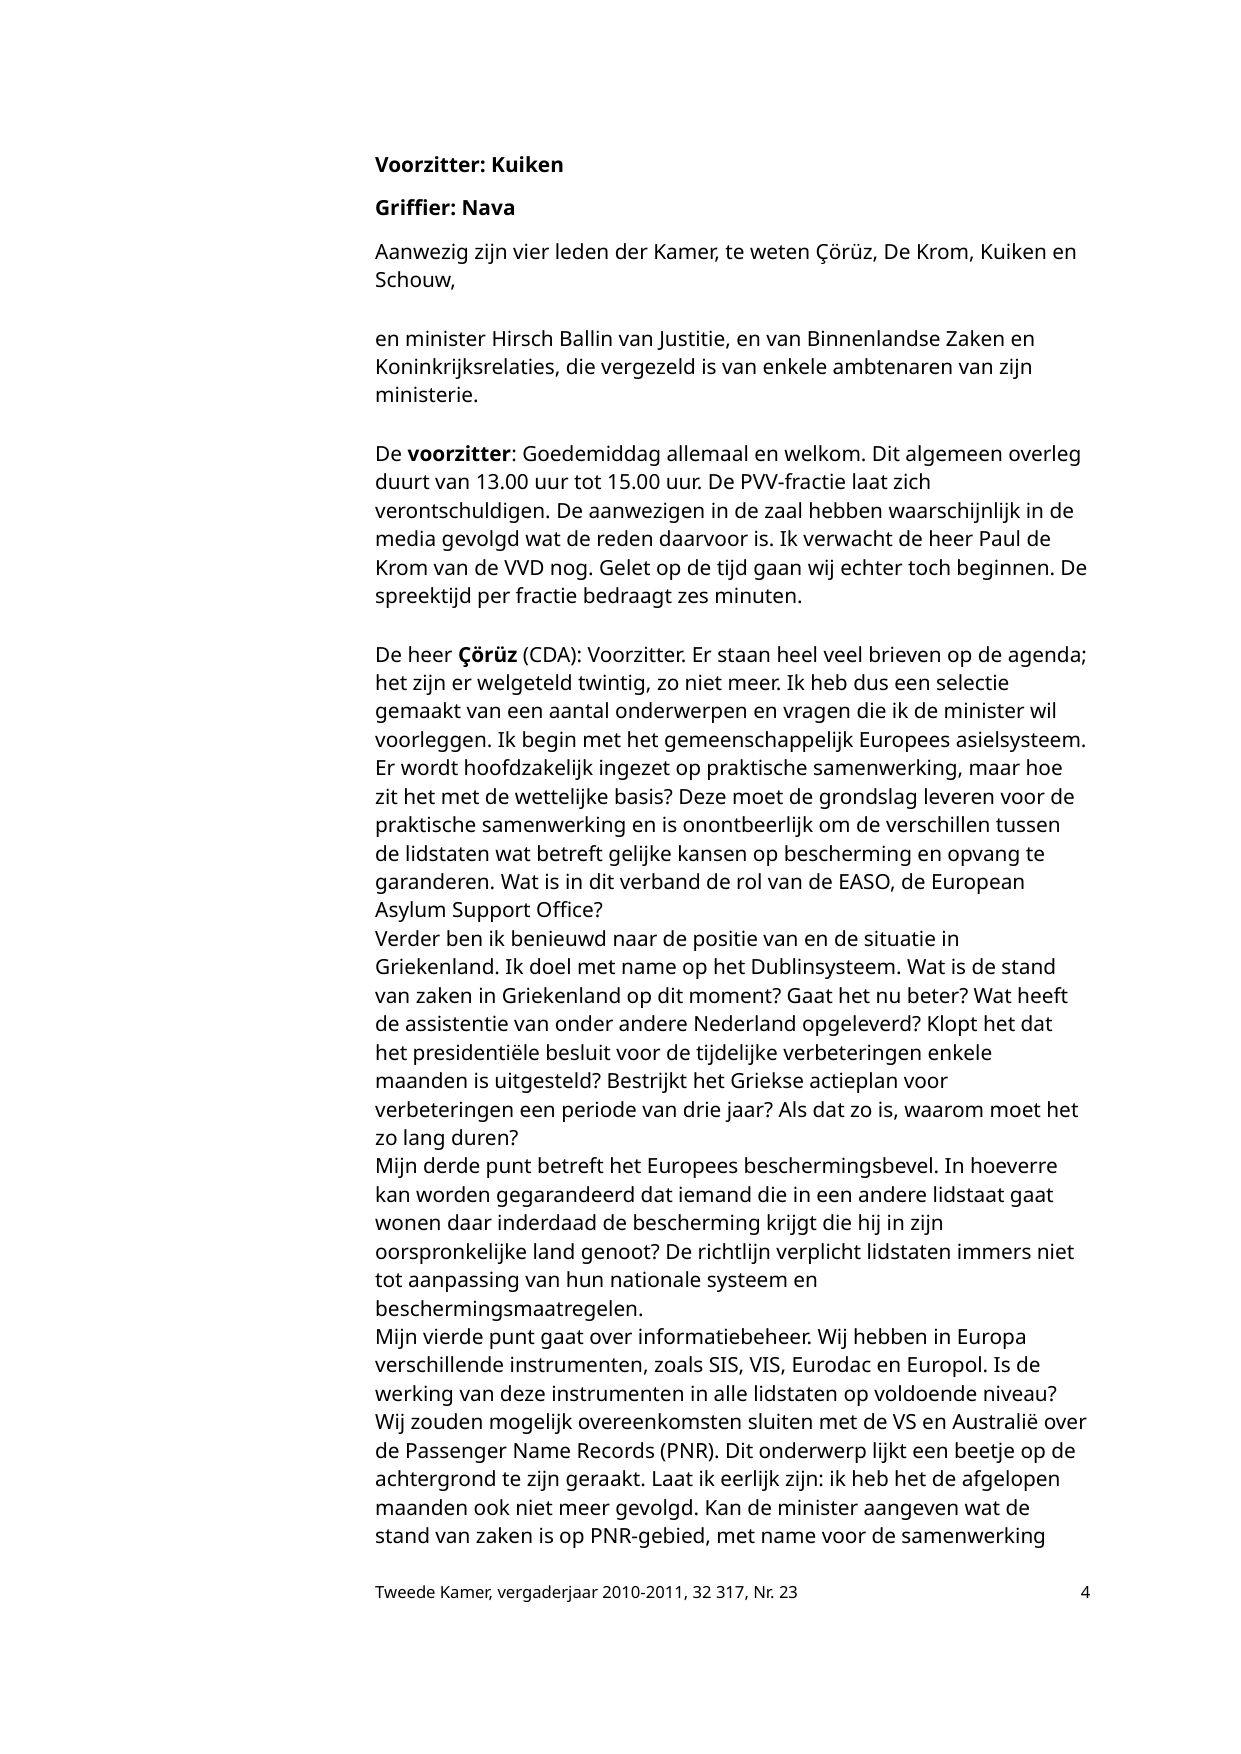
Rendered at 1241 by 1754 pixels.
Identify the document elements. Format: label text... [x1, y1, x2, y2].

text Griffier: Nava [375, 193, 1090, 222]
text De heer Çörüz (CDA): Voorzitter. Er staan heel veel brieven op de agenda; het zijn er welgeteld twintig, zo niet meer. Ik heb dus een selectie gemaakt van een aantal onderwerpen en vragen die ik de minister wil voorleggen. Ik begin met het gemeenschappelijk Europees asielsysteem. Er wordt hoofdzakelijk ingezet op praktische samenwerking, maar hoe zit het met de wettelijke basis? Deze moet de grondslag leveren voor de praktische samenwerking en is onontbeerlijk om de verschillen tussen de lidstaten wat betreft gelijke kansen op bescherming en opvang te garanderen. Wat is in dit verband de rol van de EASO, de European Asylum Support Office? [375, 640, 1090, 924]
text en minister Hirsch Ballin van Justitie, en van Binnenlandse Zaken en Koninkrijksrelaties, die vergezeld is van enkele ambtenaren van zijn ministerie. [375, 324, 1090, 409]
text Aanwezig zijn vier leden der Kamer, te weten Çörüz, De Krom, Kuiken en Schouw, [375, 237, 1090, 294]
text Voorzitter: Kuiken [375, 150, 1090, 178]
text Mijn vierde punt gaat over informatiebeheer. Wij hebben in Europa verschillende instrumenten, zoals SIS, VIS, Eurodac en Europol. Is de werking van deze instrumenten in alle lidstaten op voldoende niveau? [375, 1322, 1090, 1407]
text Mijn derde punt betreft het Europees beschermingsbevel. In hoeverre kan worden gegarandeerd dat iemand die in een andere lidstaat gaat wonen daar inderdaad de bescherming krijgt die hij in zijn oorspronkelijke land genoot? De richtlijn verplicht lidstaten immers niet tot aanpassing van hun nationale systeem en beschermingsmaatregelen. [375, 1152, 1090, 1322]
text Wij zouden mogelijk overeenkomsten sluiten met de VS en Australië over de Passenger Name Records (PNR). Dit onderwerp lijkt een beetje op de achtergrond te zijn geraakt. Laat ik eerlijk zijn: ik heb het de afgelopen maanden ook niet meer gevolgd. Kan de minister aangeven wat de stand van zaken is op PNR-gebied, met name voor de samenwerking [375, 1407, 1090, 1550]
text De voorzitter: Goedemiddag allemaal en welkom. Dit algemeen overleg duurt van 13.00 uur tot 15.00 uur. De PVV-fractie laat zich verontschuldigen. De aanwezigen in de zaal hebben waarschijnlijk in de media gevolgd wat de reden daarvoor is. Ik verwacht de heer Paul de Krom van de VVD nog. Gelet op de tijd gaan wij echter toch beginnen. De spreektijd per fractie bedraagt zes minuten. [375, 439, 1090, 610]
text Verder ben ik benieuwd naar de positie van en de situatie in Griekenland. Ik doel met name op het Dublinsysteem. Wat is de stand van zaken in Griekenland op dit moment? Gaat het nu beter? Wat heeft de assistentie van onder andere Nederland opgeleverd? Klopt het dat het presidentiële besluit voor de tijdelijke verbeteringen enkele maanden is uitgesteld? Bestrijkt het Griekse actieplan voor verbeteringen een periode van drie jaar? Als dat zo is, waarom moet het zo lang duren? [375, 924, 1090, 1152]
